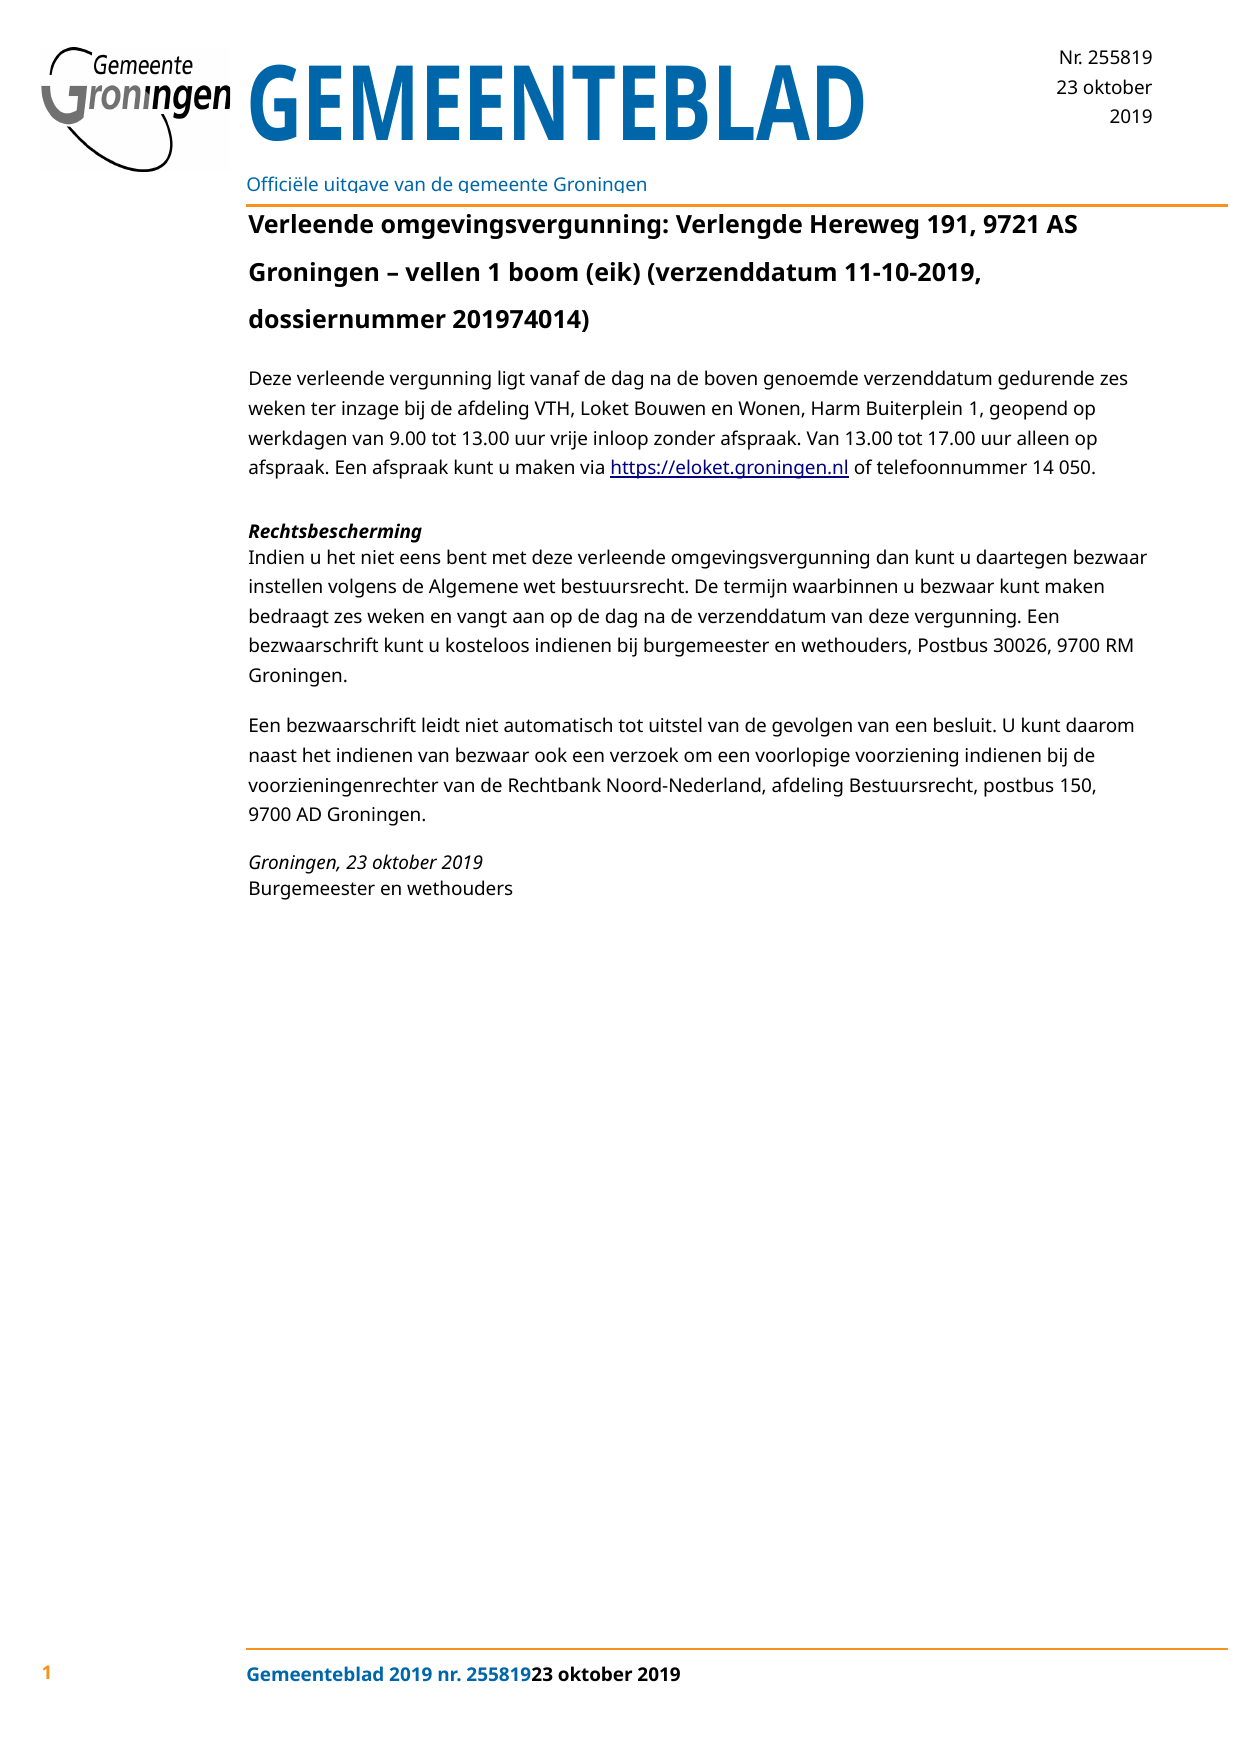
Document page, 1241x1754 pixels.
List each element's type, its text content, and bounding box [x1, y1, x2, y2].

text Groningen, 23 oktober 2019 [248, 849, 1152, 875]
text Rechtsbescherming [248, 518, 1152, 544]
text Burgemeester en wethouders [248, 875, 1152, 901]
text Een bezwaarschrift leidt niet automatisch tot uitstel van de gevolgen van een besluit. U kunt daarom naast het indienen van bezwaar ook een verzoek om een voorlopige voorziening indienen bij de voorzieningenrechter van de Rechtbank Noord-Nederland, afdeling Bestuursrecht, postbus 150, 9700 AD Groningen. [248, 713, 1152, 827]
text Deze verleende vergunning ligt vanaf de dag na de boven genoemde verzenddatum gedurende zes weken ter inzage bij de afdeling VTH, Loket Bouwen en Wonen, Harm Buiterplein 1, geopend op werkdagen van 9.00 tot 13.00 uur vrije inloop zonder afspraak. Van 13.00 tot 17.00 uur alleen op afspraak. Een afspraak kunt u maken via https://eloket.groningen.nl of telefoonnummer 14 050. [248, 366, 1152, 480]
text Verleende omgevingsvergunning: Verlengde Hereweg 191, 9721 AS Groningen – vellen 1 boom (eik) (verzenddatum 11-10-2019, dossiernummer 201974014) [248, 207, 1152, 336]
picture [41, 47, 231, 172]
text Indien u het niet eens bent met deze verleende omgevingsvergunning dan kunt u daartegen bezwaar instellen volgens de Algemene wet bestuursrecht. De termijn waarbinnen u bezwaar kunt maken bedraagt zes weken en vangt aan op de dag na de verzenddatum van deze vergunning. Een bezwaarschrift kunt u kosteloos indienen bij burgemeester en wethouders, Postbus 30026, 9700 RM Groningen. [248, 544, 1152, 688]
